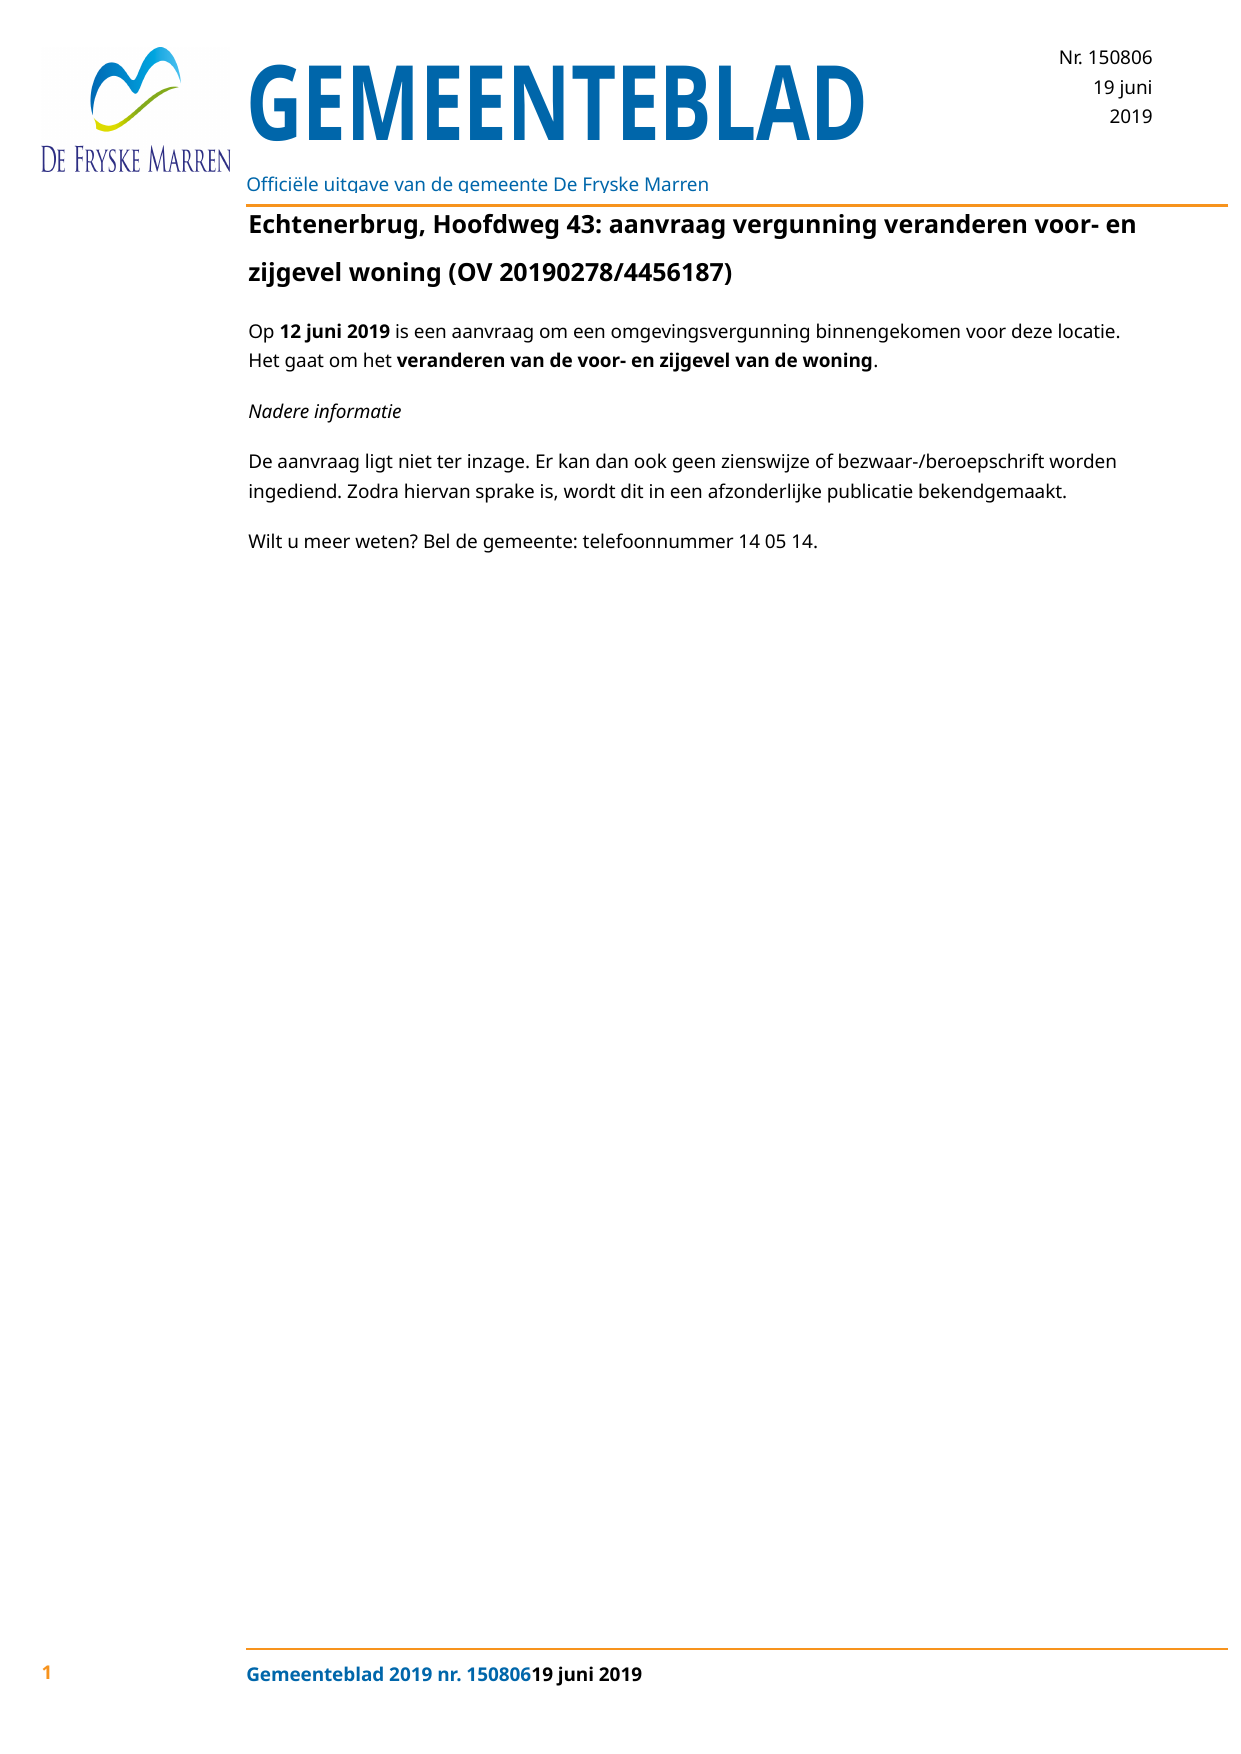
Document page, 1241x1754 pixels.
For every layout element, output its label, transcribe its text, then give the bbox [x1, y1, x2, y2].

text Wilt u meer weten? Bel de gemeente: telefoonnummer 14 05 14. [248, 528, 1152, 554]
text Op 12 juni 2019 is een aanvraag om een omgevingsvergunning binnengekomen voor deze locatie. Het gaat om het veranderen van de voor- en zijgevel van de woning. [248, 318, 1152, 373]
text Nadere informatie [248, 398, 1152, 424]
text De aanvraag ligt niet ter inzage. Er kan dan ook geen zienswijze of bezwaar-/beroepschrift worden ingediend. Zodra hiervan sprake is, wordt dit in een afzonderlijke publicatie bekendgemaakt. [248, 448, 1152, 504]
text Echtenerbrug, Hoofdweg 43: aanvraag vergunning veranderen voor- en zijgevel woning (OV 20190278/4456187) [248, 207, 1152, 288]
picture [41, 47, 231, 172]
